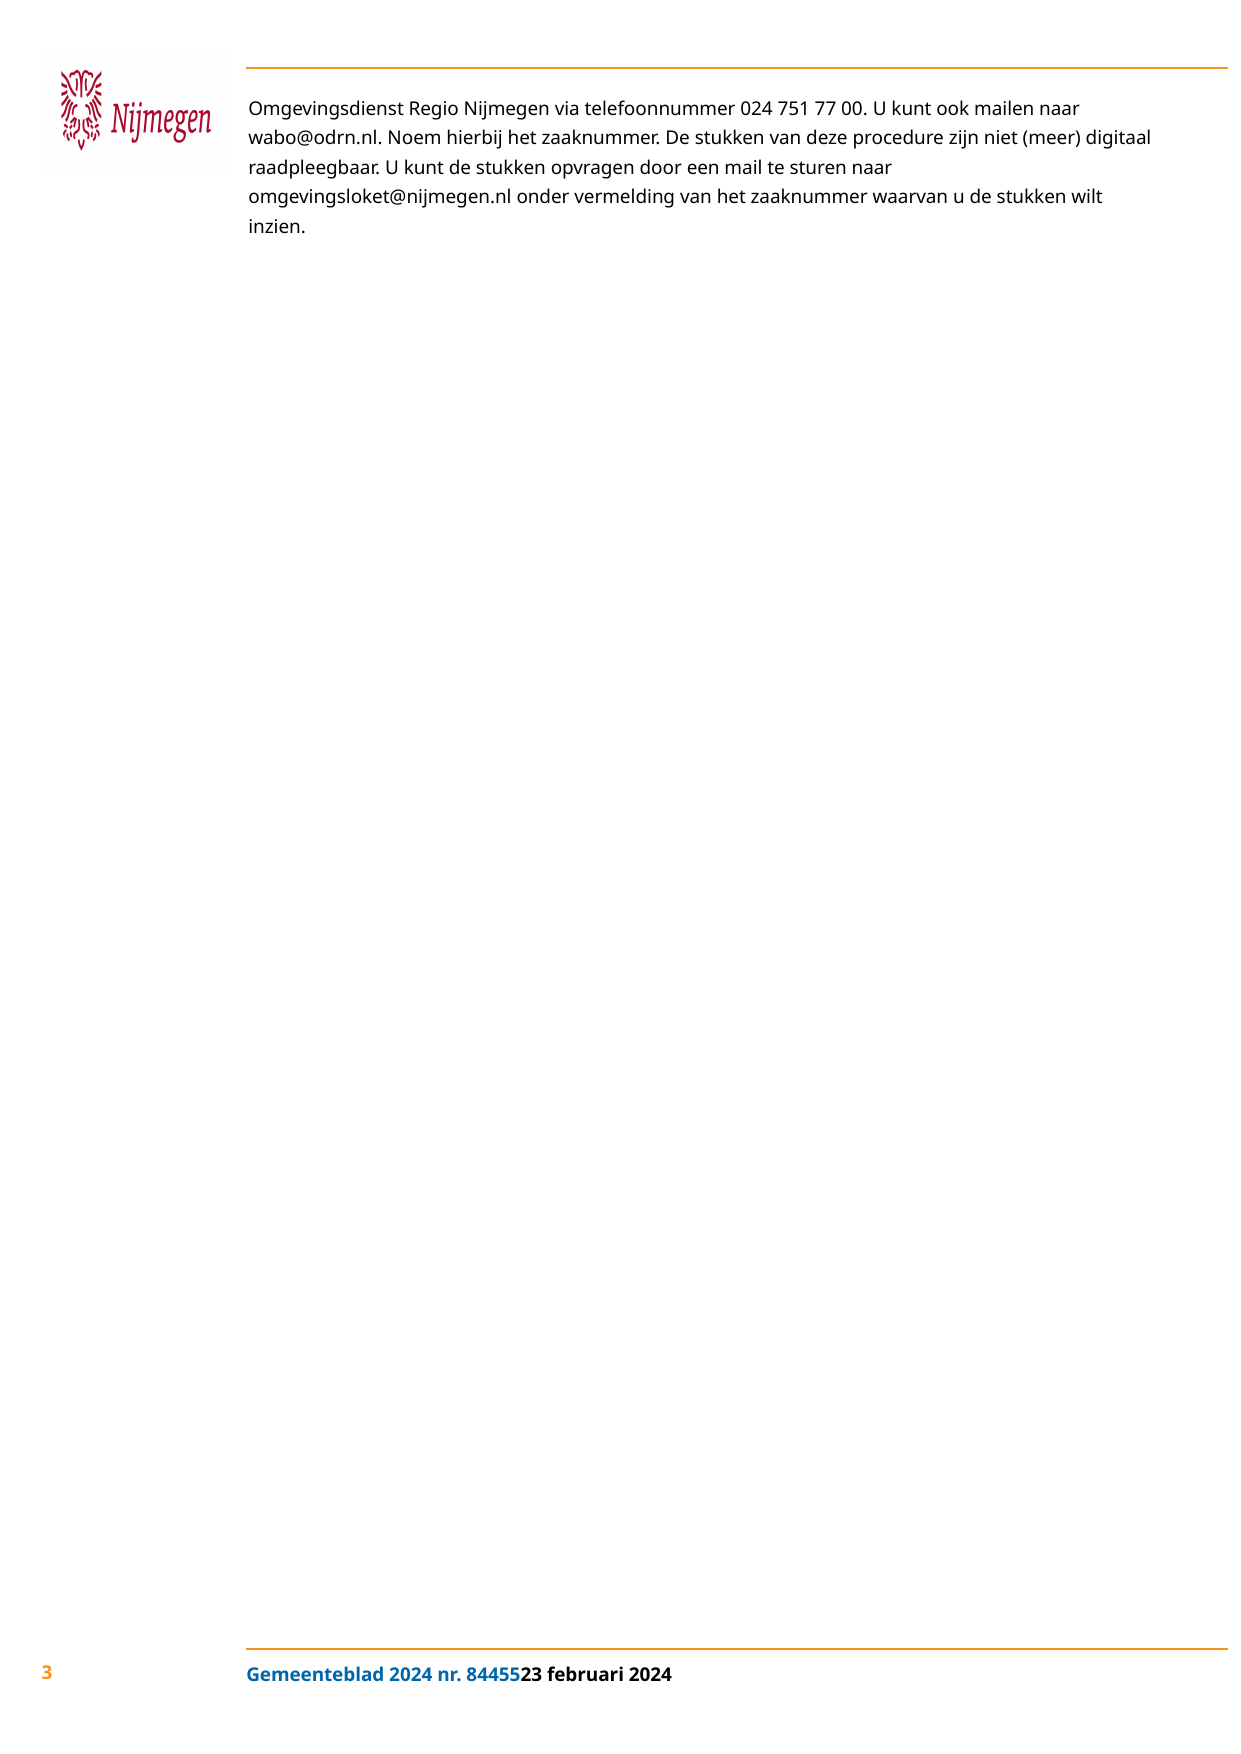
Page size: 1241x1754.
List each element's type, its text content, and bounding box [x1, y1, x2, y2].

picture [41, 47, 231, 172]
text Omgevingsdienst Regio Nijmegen via telefoonnummer 024 751 77 00. U kunt ook mailen naar wabo@odrn.nl. Noem hierbij het zaaknummer. De stukken van deze procedure zijn niet (meer) digitaal raadpleegbaar. U kunt de stukken opvragen door een mail te sturen naar omgevingsloket@nijmegen.nl onder vermelding van het zaaknummer waarvan u de stukken wilt inzien. [248, 95, 1152, 239]
